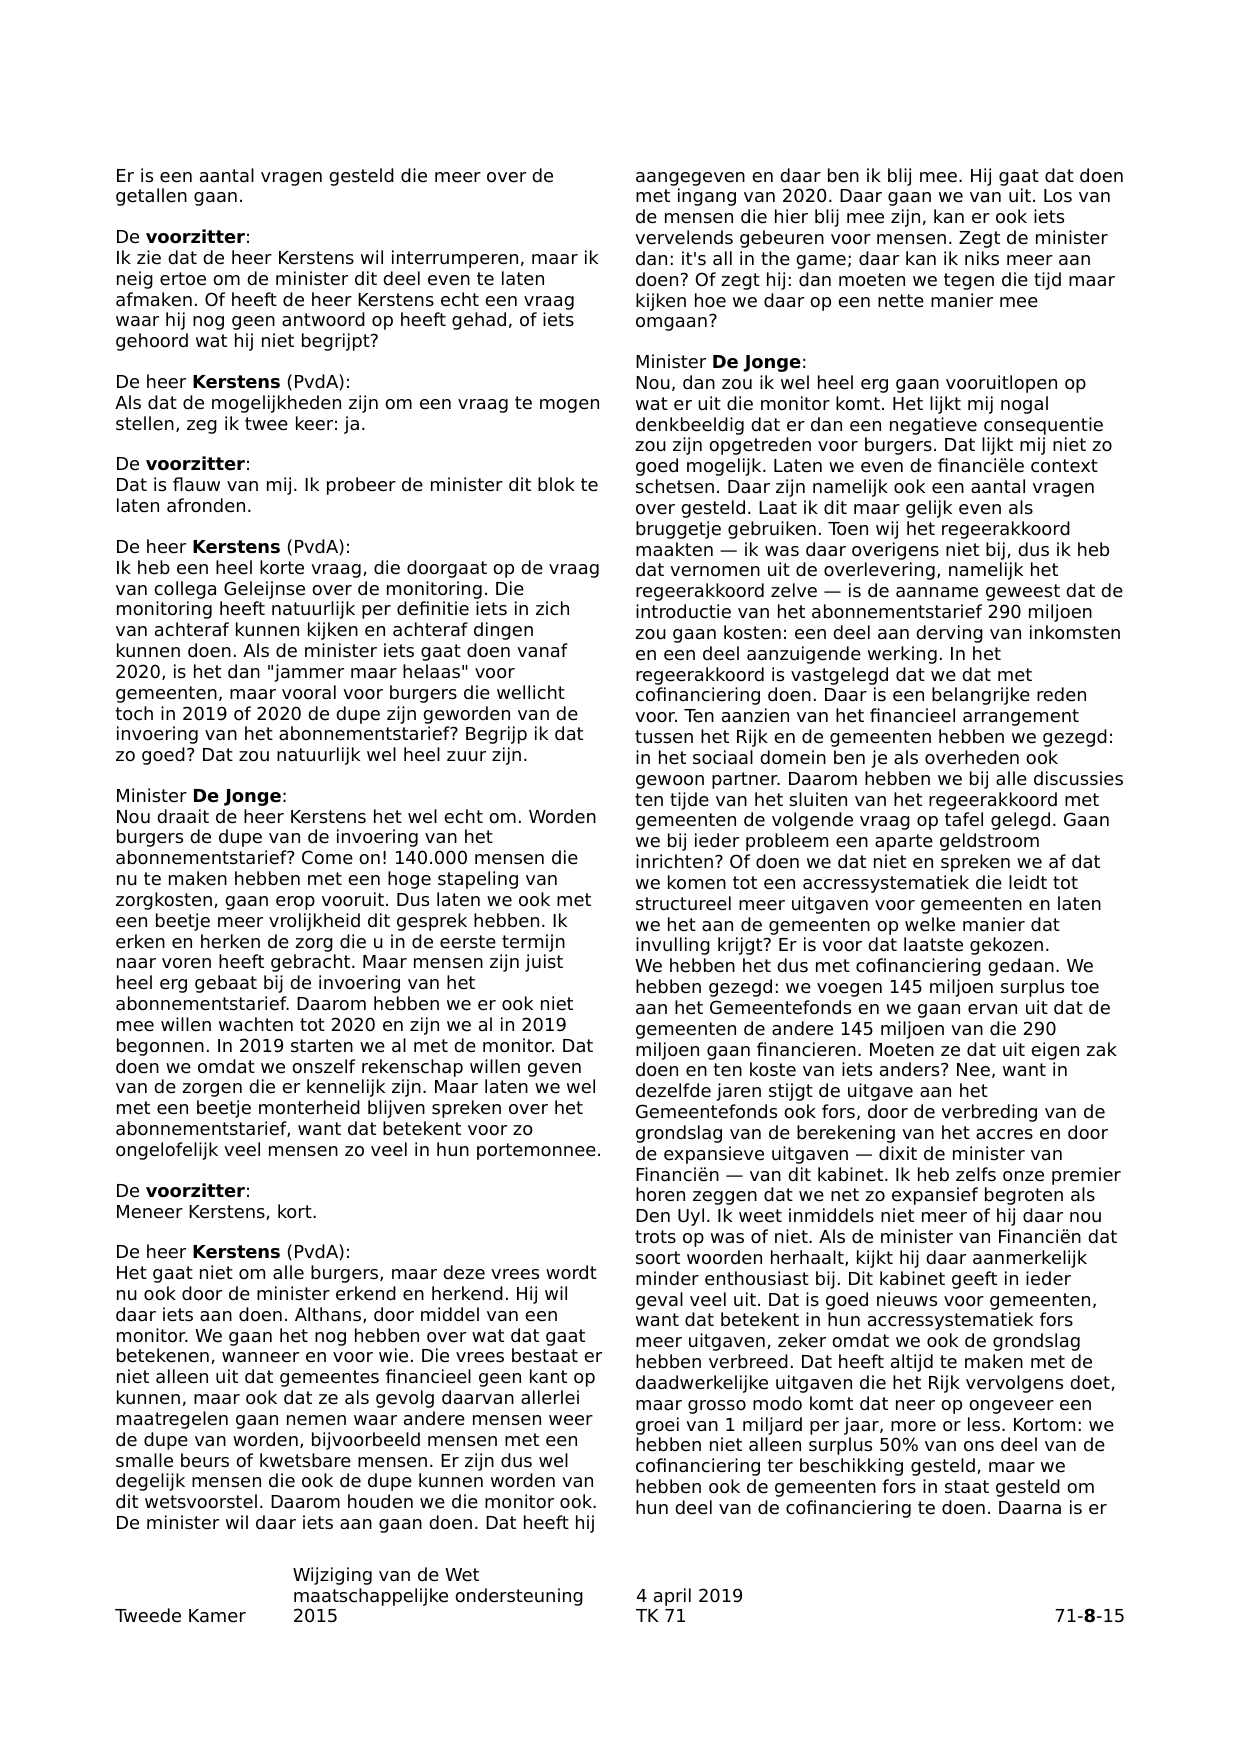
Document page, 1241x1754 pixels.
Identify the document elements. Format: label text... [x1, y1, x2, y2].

text De voorzitter: [115, 1181, 605, 1201]
text Als dat de mogelijkheden zijn om een vraag te mogen stellen, zeg ik twee keer: ja. [115, 393, 605, 434]
text De voorzitter: [115, 454, 605, 475]
text De voorzitter: [115, 227, 605, 248]
text Dat is flauw van mij. Ik probeer de minister dit blok te laten afronden. [115, 475, 605, 517]
text Ik heb een heel korte vraag, die doorgaat op de vraag van collega Geleijnse over de monitoring. Die monitoring heeft natuurlijk per definitie iets in zich van achteraf kunnen kijken en achteraf dingen kunnen doen. Als de minister iets gaat doen vanaf 2020, is het dan "jammer maar helaas" voor gemeenten, maar vooral voor burgers die wellicht toch in 2019 of 2020 de dupe zijn geworden van de invoering van het abonnementstarief? Begrijp ik dat zo goed? Dat zou natuurlijk wel heel zuur zijn. [115, 557, 605, 766]
text Nou, dan zou ik wel heel erg gaan vooruitlopen op wat er uit die monitor komt. Het lijkt mij nogal denkbeeldig dat er dan een negatieve consequentie zou zijn opgetreden voor burgers. Dat lijkt mij niet zo goed mogelijk. Laten we even de financiële context schetsen. Daar zijn namelijk ook een aantal vragen over gesteld. Laat ik dit maar gelijk even als bruggetje gebruiken. Toen wij het regeerakkoord maakten — ik was daar overigens niet bij, dus ik heb dat vernomen uit de overlevering, namelijk het regeerakkoord zelve — is de aanname geweest dat de introductie van het abonnementstarief 290 miljoen zou gaan kosten: een deel aan derving van inkomsten en een deel aanzuigende werking. In het regeerakkoord is vastgelegd dat we dat met cofinanciering doen. Daar is een belangrijke reden voor. Ten aanzien van het financieel arrangement tussen het Rijk en de gemeenten hebben we gezegd: in het sociaal domein ben je als overheden ook gewoon partner. Daarom hebben we bij alle discussies ten tijde van het sluiten van het regeerakkoord met gemeenten de volgende vraag op tafel gelegd. Gaan we bij ieder probleem een aparte geldstroom inrichten? Of doen we dat niet en spreken we af dat we komen tot een accressystematiek die leidt tot structureel meer uitgaven voor gemeenten en laten we het aan de gemeenten op welke manier dat invulling krijgt? Er is voor dat laatste gekozen. [635, 373, 1125, 956]
text Ik zie dat de heer Kerstens wil interrumperen, maar ik neig ertoe om de minister dit deel even te laten afmaken. Of heeft de heer Kerstens echt een vraag waar hij nog geen antwoord op heeft gehad, of iets gehoord wat hij niet begrijpt? [115, 248, 605, 352]
text Het gaat niet om alle burgers, maar deze vrees wordt nu ook door de minister erkend en herkend. Hij wil daar iets aan doen. Althans, door middel van een monitor. We gaan het nog hebben over wat dat gaat betekenen, wanneer en voor wie. Die vrees bestaat er niet alleen uit dat gemeentes financieel geen kant op kunnen, maar ook dat ze als gevolg daarvan allerlei maatregelen gaan nemen waar andere mensen weer de dupe van worden, bijvoorbeeld mensen met een smalle beurs of kwetsbare mensen. Er zijn dus wel degelijk mensen die ook de dupe kunnen worden van dit wetsvoorstel. Daarom houden we die monitor ook. De minister wil daar iets aan gaan doen. Dat heeft hij [115, 1263, 605, 1534]
text Minister De Jonge: [115, 786, 605, 806]
text Er is een aantal vragen gesteld die meer over de getallen gaan. [115, 165, 605, 207]
text De heer Kerstens (PvdA): [115, 372, 605, 393]
text Nou draait de heer Kerstens het wel echt om. Worden burgers de dupe van de invoering van het abonnementstarief? Come on! 140.000 mensen die nu te maken hebben met een hoge stapeling van zorgkosten, gaan erop vooruit. Dus laten we ook met een beetje meer vrolijkheid dit gesprek hebben. Ik erken en herken de zorg die u in de eerste termijn naar voren heeft gebracht. Maar mensen zijn juist heel erg gebaat bij de invoering van het abonnementstarief. Daarom hebben we er ook niet mee willen wachten tot 2020 en zijn we al in 2019 begonnen. In 2019 starten we al met de monitor. Dat doen we omdat we onszelf rekenschap willen geven van de zorgen die er kennelijk zijn. Maar laten we wel met een beetje monterheid blijven spreken over het abonnementstarief, want dat betekent voor zo ongelofelijk veel mensen zo veel in hun portemonnee. [115, 806, 605, 1161]
text Minister De Jonge: [635, 352, 1125, 373]
text We hebben het dus met cofinanciering gedaan. We hebben gezegd: we voegen 145 miljoen surplus toe aan het Gemeentefonds en we gaan ervan uit dat de gemeenten de andere 145 miljoen van die 290 miljoen gaan financieren. Moeten ze dat uit eigen zak doen en ten koste van iets anders? Nee, want in dezelfde jaren stijgt de uitgave aan het Gemeentefonds ook fors, door de verbreding van de grondslag van de berekening van het accres en door de expansieve uitgaven — dixit de minister van Financiën — van dit kabinet. Ik heb zelfs onze premier horen zeggen dat we net zo expansief begroten als Den Uyl. Ik weet inmiddels niet meer of hij daar nou trots op was of niet. Als de minister van Financiën dat soort woorden herhaalt, kijkt hij daar aanmerkelijk minder enthousiast bij. Dit kabinet geeft in ieder geval veel uit. Dat is goed nieuws voor gemeenten, want dat betekent in hun accressystematiek fors meer uitgaven, zeker omdat we ook de grondslag hebben verbreed. Dat heeft altijd te maken met de daadwerkelijke uitgaven die het Rijk vervolgens doet, maar grosso modo komt dat neer op ongeveer een groei van 1 miljard per jaar, more or less. Kortom: we hebben niet alleen surplus 50% van ons deel van de cofinanciering ter beschikking gesteld, maar we hebben ook de gemeenten fors in staat gesteld om hun deel van de cofinanciering te doen. Daarna is er [635, 956, 1125, 1518]
text De heer Kerstens (PvdA): [115, 537, 605, 557]
text De heer Kerstens (PvdA): [115, 1242, 605, 1263]
text Meneer Kerstens, kort. [115, 1201, 605, 1222]
text aangegeven en daar ben ik blij mee. Hij gaat dat doen met ingang van 2020. Daar gaan we van uit. Los van de mensen die hier blij mee zijn, kan er ook iets vervelends gebeuren voor mensen. Zegt de minister dan: it's all in the game; daar kan ik niks meer aan doen? Of zegt hij: dan moeten we tegen die tijd maar kijken hoe we daar op een nette manier mee omgaan? [635, 165, 1125, 332]
